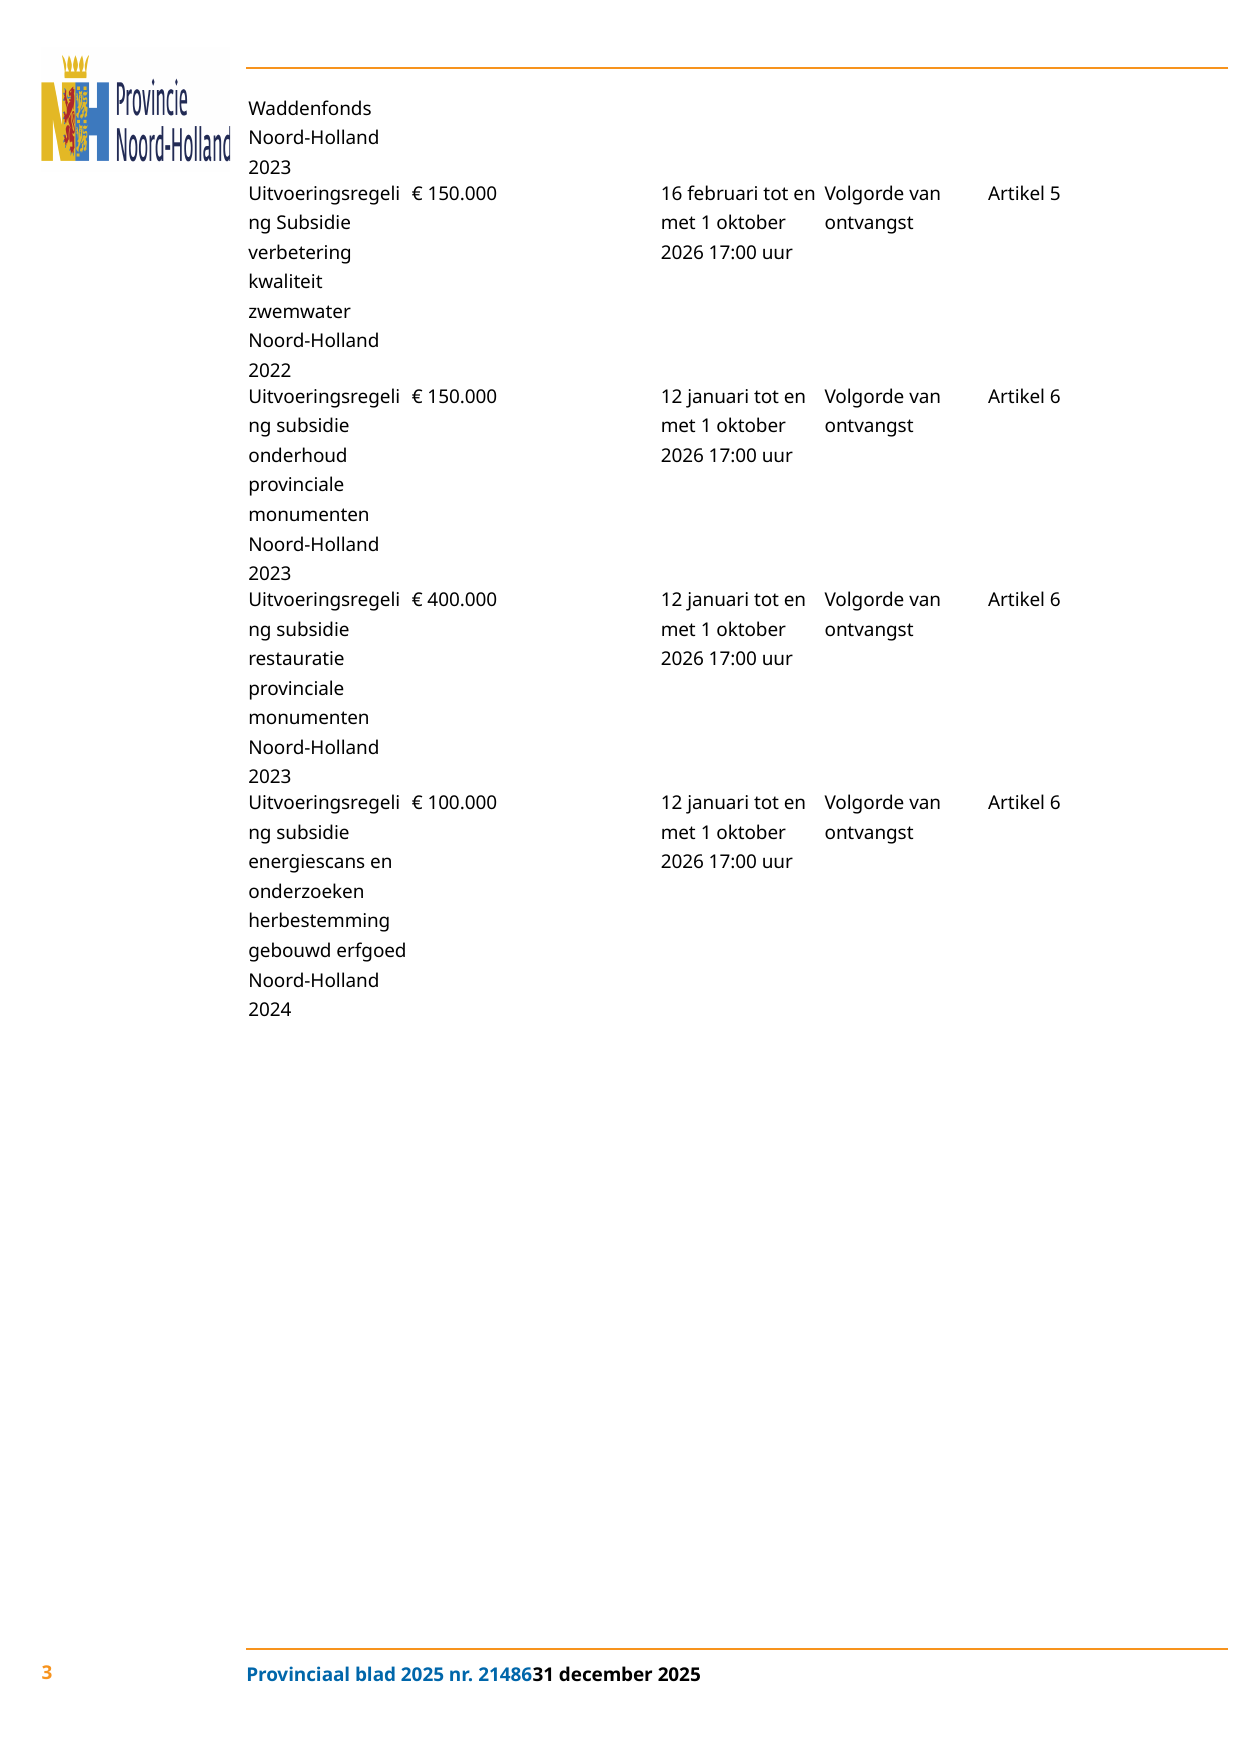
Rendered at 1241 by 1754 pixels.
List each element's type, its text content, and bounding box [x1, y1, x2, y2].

table_cell 12 januari tot en met 1 oktober 2026 17:00 uur [661, 383, 824, 586]
table_cell Artikel 6 [988, 383, 1152, 586]
table_cell [412, 95, 661, 180]
table_cell [661, 95, 824, 180]
table_cell Volgorde van ontvangst [824, 180, 988, 383]
table_cell Volgorde van ontvangst [824, 789, 988, 1022]
table_cell Waddenfonds Noord-Holland 2023 [248, 95, 412, 180]
table_cell 16 februari tot en met 1 oktober 2026 17:00 uur [661, 180, 824, 383]
table_cell Volgorde van ontvangst [824, 383, 988, 586]
table_cell Uitvoeringsregeling Subsidie verbetering kwaliteit zwemwater Noord-Holland 2022 [248, 180, 412, 383]
table_cell 12 januari tot en met 1 oktober 2026 17:00 uur [661, 789, 824, 1022]
table_cell Artikel 6 [988, 586, 1152, 789]
table_cell Uitvoeringsregeling subsidie onderhoud provinciale monumenten Noord-Holland 2023 [248, 383, 412, 586]
table_cell [988, 95, 1152, 180]
table_cell Uitvoeringsregeling subsidie restauratie provinciale monumenten Noord-Holland 2023 [248, 586, 412, 789]
picture [41, 47, 231, 172]
table_cell [824, 95, 988, 180]
table_cell € 400.000 [412, 586, 661, 789]
table_cell Volgorde van ontvangst [824, 586, 988, 789]
table_cell Artikel 5 [988, 180, 1152, 383]
table_cell Artikel 6 [988, 789, 1152, 1022]
table_cell € 150.000 [412, 180, 661, 383]
table_cell 12 januari tot en met 1 oktober 2026 17:00 uur [661, 586, 824, 789]
table_cell € 150.000 [412, 383, 661, 586]
table_cell Uitvoeringsregeling subsidie energiescans en onderzoeken herbestemming gebouwd erfgoed Noord-Holland 2024 [248, 789, 412, 1022]
table_cell € 100.000 [412, 789, 661, 1022]
